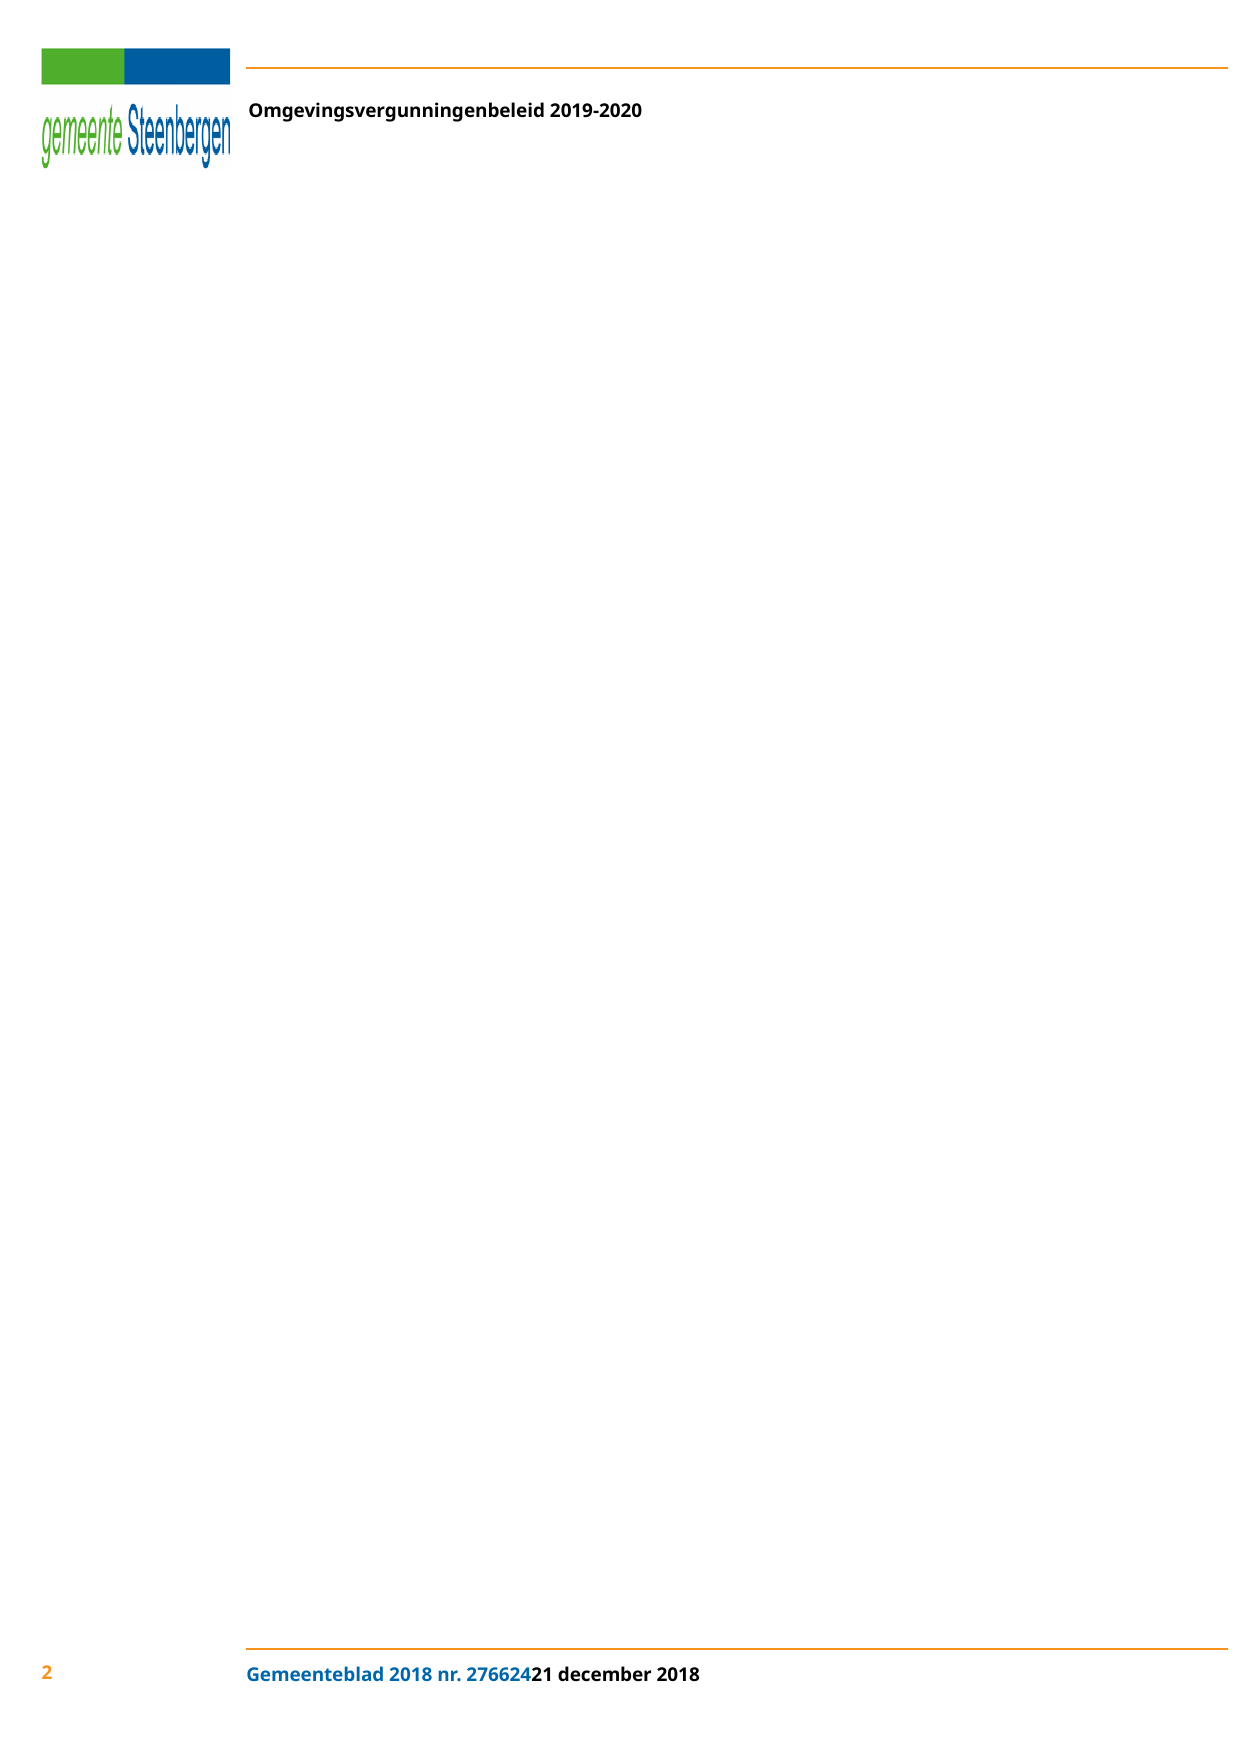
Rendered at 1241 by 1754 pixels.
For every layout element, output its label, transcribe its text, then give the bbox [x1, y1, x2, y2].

picture [41, 47, 231, 172]
text Omgevingsvergunningenbeleid 2019-2020 [248, 95, 1152, 123]
